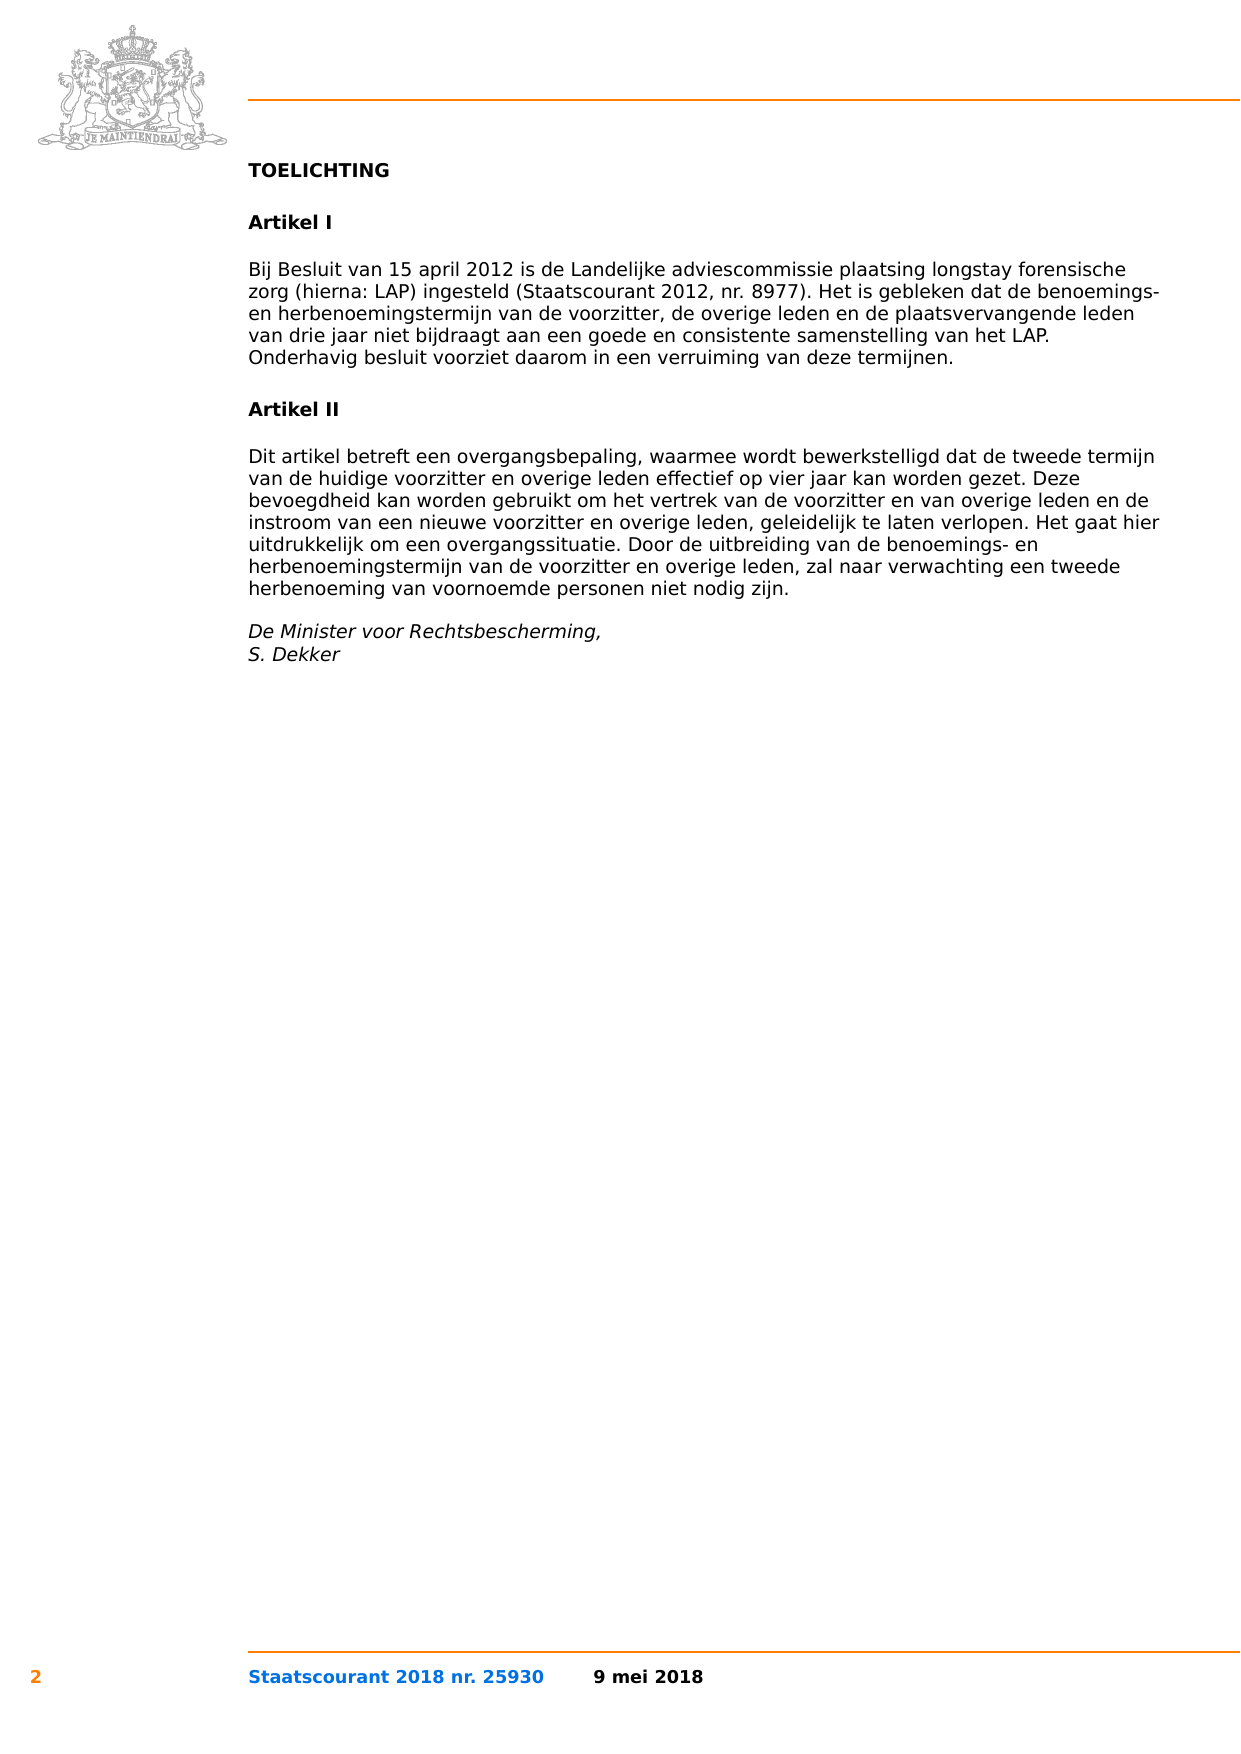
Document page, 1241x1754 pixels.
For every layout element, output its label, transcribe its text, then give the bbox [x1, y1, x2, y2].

subtitle Artikel II [248, 399, 1163, 421]
subtitle Artikel I [248, 212, 1163, 234]
subtitle TOELICHTING [248, 160, 1163, 182]
text Dit artikel betreft een overgangsbepaling, waarmee wordt bewerkstelligd dat de tweede termijn van de huidige voorzitter en overige leden effectief op vier jaar kan worden gezet. Deze bevoegdheid kan worden gebruikt om het vertrek van de voorzitter en van overige leden en de instroom van een nieuwe voorzitter en overige leden, geleidelijk te laten verlopen. Het gaat hier uitdrukkelijk om een overgangssituatie. Door de uitbreiding van de benoemings- en herbenoemingstermijn van de voorzitter en overige leden, zal naar verwachting een tweede herbenoeming van voornoemde personen niet nodig zijn. [248, 446, 1163, 599]
picture [38, 25, 227, 150]
text Bij Besluit van 15 april 2012 is de Landelijke adviescommissie plaatsing longstay forensische zorg (hierna: LAP) ingesteld (Staatscourant 2012, nr. 8977). Het is gebleken dat de benoemings- en herbenoemingstermijn van de voorzitter, de overige leden en de plaatsvervangende leden van drie jaar niet bijdraagt aan een goede en consistente samenstelling van het LAP. Onderhavig besluit voorziet daarom in een verruiming van deze termijnen. [248, 259, 1163, 369]
text De Minister voor Rechtsbescherming, S. Dekker [248, 621, 1163, 665]
